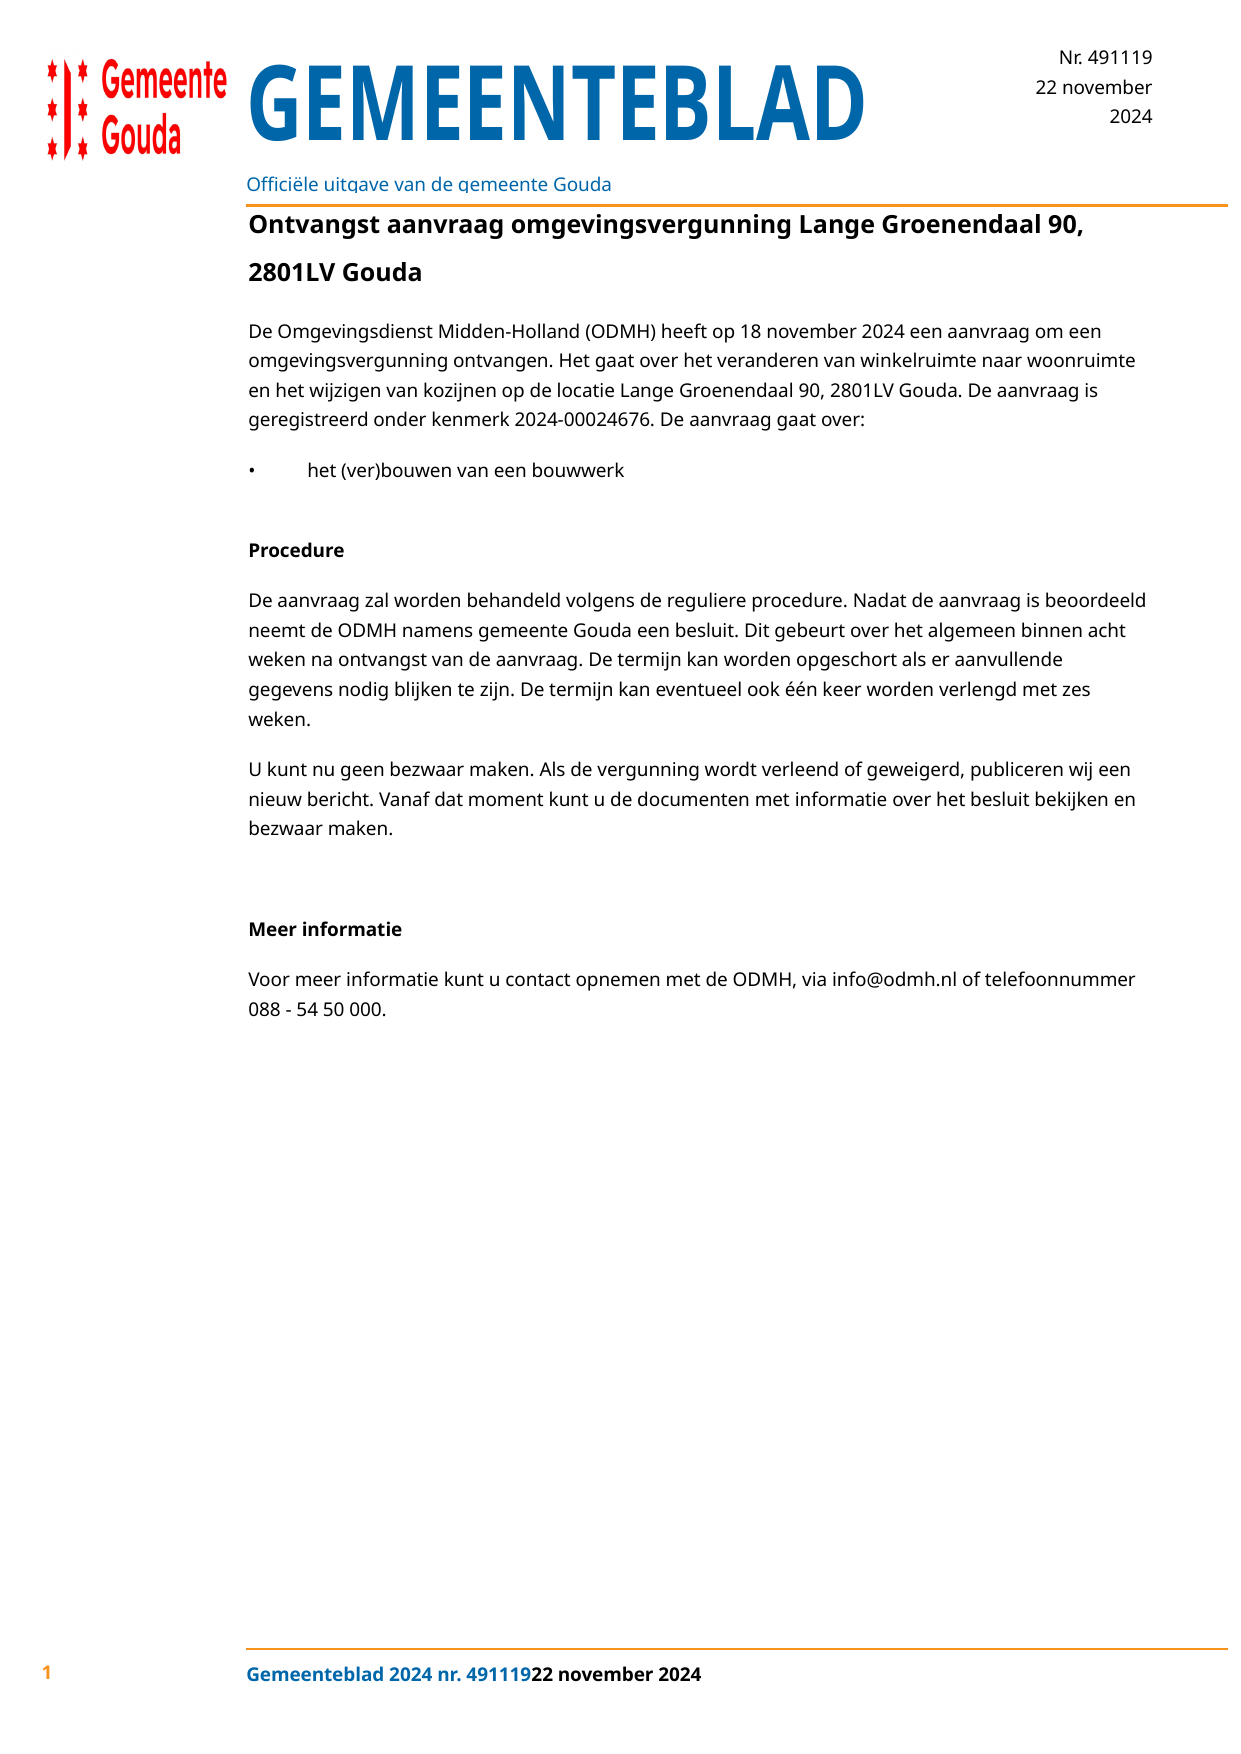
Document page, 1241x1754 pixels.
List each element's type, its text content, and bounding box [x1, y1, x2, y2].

text U kunt nu geen bezwaar maken. Als de vergunning wordt verleend of geweigerd, publiceren wij een nieuw bericht. Vanaf dat moment kunt u de documenten met informatie over het besluit bekijken en bezwaar maken. [248, 756, 1152, 841]
text Procedure [248, 537, 1152, 563]
text Voor meer informatie kunt u contact opnemen met de ODMH, via info@odmh.nl of telefoonnummer 088 - 54 50 000. [248, 967, 1152, 1022]
text Ontvangst aanvraag omgevingsvergunning Lange Groenendaal 90, 2801LV Gouda [248, 207, 1152, 288]
picture [41, 47, 231, 172]
text Meer informatie [248, 916, 1152, 942]
text De Omgevingsdienst Midden-Holland (ODMH) heeft op 18 november 2024 een aanvraag om een omgevingsvergunning ontvangen. Het gaat over het veranderen van winkelruimte naar woonruimte en het wijzigen van kozijnen op de locatie Lange Groenendaal 90, 2801LV Gouda. De aanvraag is geregistreerd onder kenmerk 2024-00024676. De aanvraag gaat over: [248, 318, 1152, 432]
text De aanvraag zal worden behandeld volgens de reguliere procedure. Nadat de aanvraag is beoordeeld neemt de ODMH namens gemeente Gouda een besluit. Dit gebeurt over het algemeen binnen acht weken na ontvangst van de aanvraag. De termijn kan worden opgeschort als er aanvullende gegevens nodig blijken te zijn. De termijn kan eventueel ook één keer worden verlengd met zes weken. [248, 587, 1152, 732]
list het (ver)bouwen van een bouwwerk [248, 457, 1152, 483]
